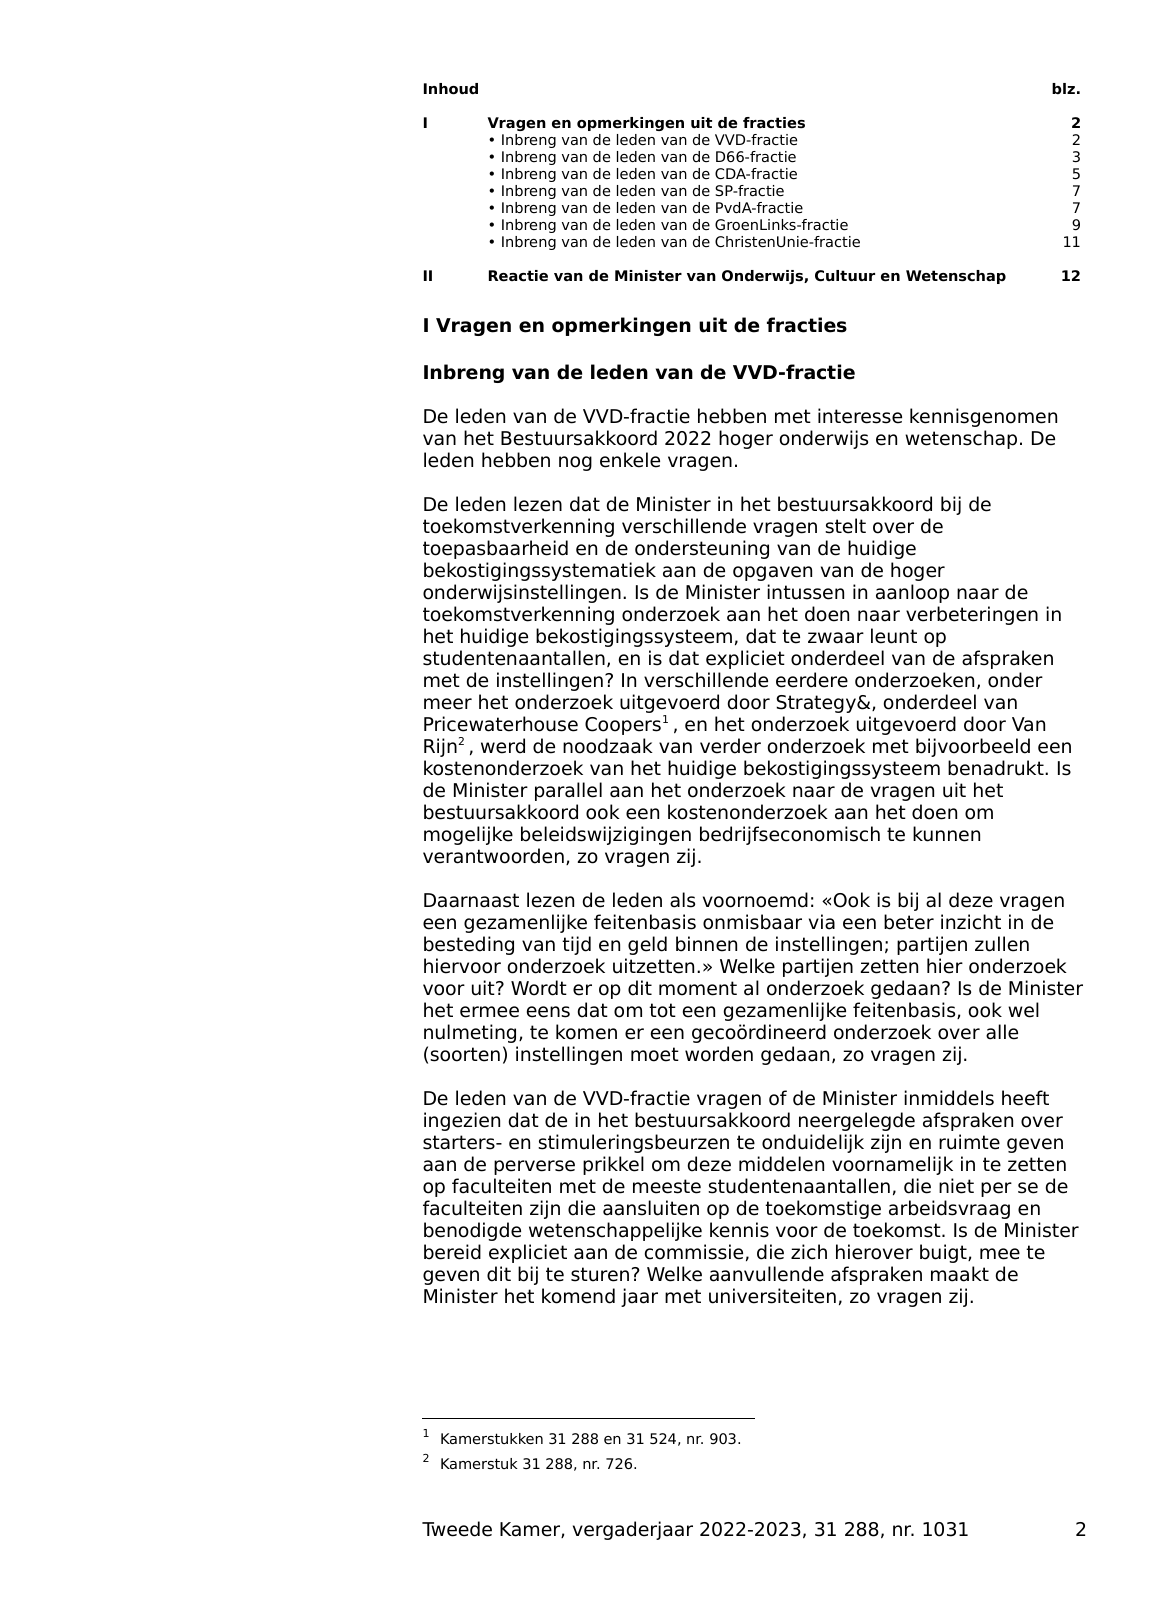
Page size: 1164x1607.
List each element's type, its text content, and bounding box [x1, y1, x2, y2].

subtitle Inbreng van de leden van de VVD-fractie [422, 362, 1087, 384]
table_header Inhoud [422, 81, 1013, 98]
table_cell • Inbreng van de leden van de VVD-fractie [481, 132, 1013, 149]
table_cell • Inbreng van de leden van de D66-fractie [481, 149, 1013, 166]
table_cell [422, 132, 481, 149]
table_cell II [422, 268, 481, 285]
table_cell • Inbreng van de leden van de ChristenUnie-fractie [481, 234, 1013, 251]
table_cell [422, 217, 481, 234]
text De leden van de VVD-fractie hebben met interesse kennisgenomen van het Bestuursakkoord 2022 hoger onderwijs en wetenschap. De leden hebben nog enkele vragen. [422, 406, 1087, 472]
table_cell [1013, 98, 1087, 115]
table_cell • Inbreng van de leden van de SP-fractie [481, 183, 1013, 200]
text De leden lezen dat de Minister in het bestuursakkoord bij de toekomstverkenning verschillende vragen stelt over de toepasbaarheid en de ondersteuning van de huidige bekostigingssystematiek aan de opgaven van de hoger onderwijsinstellingen. Is de Minister intussen in aanloop naar de toekomstverkenning onderzoek aan het doen naar verbeteringen in het huidige bekostigingssysteem, dat te zwaar leunt op studentenaantallen, en is dat expliciet onderdeel van de afspraken met de instellingen? In verschillende eerdere onderzoeken, onder meer het onderzoek uitgevoerd door Strategy&, onderdeel van Pricewaterhouse Coopers, en het onderzoek uitgevoerd door Van Rijn, werd de noodzaak van verder onderzoek met bijvoorbeeld een kostenonderzoek van het huidige bekostigingssysteem benadrukt. Is de Minister parallel aan het onderzoek naar de vragen uit het bestuursakkoord ook een kostenonderzoek aan het doen om mogelijke beleidswijzigingen bedrijfseconomisch te kunnen verantwoorden, zo vragen zij. [422, 494, 1087, 868]
subtitle I Vragen en opmerkingen uit de fracties [422, 315, 1087, 337]
table_cell [422, 200, 481, 217]
table_cell I [422, 115, 481, 132]
table_cell 7 [1013, 200, 1087, 217]
text Kamerstukken 31 288 en 31 524, nr. 903. [422, 1427, 1087, 1449]
table_cell 11 [1013, 234, 1087, 251]
table_cell [422, 98, 481, 115]
table_cell [422, 149, 481, 166]
table_cell [422, 166, 481, 183]
text De leden van de VVD-fractie vragen of de Minister inmiddels heeft ingezien dat de in het bestuursakkoord neergelegde afspraken over starters- en stimuleringsbeurzen te onduidelijk zijn en ruimte geven aan de perverse prikkel om deze middelen voornamelijk in te zetten op faculteiten met de meeste studentenaantallen, die niet per se de faculteiten zijn die aansluiten op de toekomstige arbeidsvraag en benodigde wetenschappelijke kennis voor de toekomst. Is de Minister bereid expliciet aan de commissie, die zich hierover buigt, mee te geven dit bij te sturen? Welke aanvullende afspraken maakt de Minister het komend jaar met universiteiten, zo vragen zij. [422, 1088, 1087, 1308]
table_header blz. [1013, 81, 1087, 98]
table_cell 12 [1013, 268, 1087, 285]
table_cell 5 [1013, 166, 1087, 183]
table_cell • Inbreng van de leden van de GroenLinks-fractie [481, 217, 1013, 234]
table_cell 9 [1013, 217, 1087, 234]
table_cell Reactie van de Minister van Onderwijs, Cultuur en Wetenschap [481, 268, 1013, 285]
table_cell Vragen en opmerkingen uit de fracties [481, 115, 1013, 132]
table_cell 2 [1013, 132, 1087, 149]
table_cell [1013, 251, 1087, 268]
text Daarnaast lezen de leden als voornoemd: «Ook is bij al deze vragen een gezamenlijke feitenbasis onmisbaar via een beter inzicht in de besteding van tijd en geld binnen de instellingen; partijen zullen hiervoor onderzoek uitzetten.» Welke partijen zetten hier onderzoek voor uit? Wordt er op dit moment al onderzoek gedaan? Is de Minister het ermee eens dat om tot een gezamenlijke feitenbasis, ook wel nulmeting, te komen er een gecoördineerd onderzoek over alle (soorten) instellingen moet worden gedaan, zo vragen zij. [422, 890, 1087, 1066]
table_cell • Inbreng van de leden van de PvdA-fractie [481, 200, 1013, 217]
table_cell 3 [1013, 149, 1087, 166]
table_cell 2 [1013, 115, 1087, 132]
table_cell [422, 183, 481, 200]
text Kamerstuk 31 288, nr. 726. [422, 1452, 1087, 1474]
table_cell • Inbreng van de leden van de CDA-fractie [481, 166, 1013, 183]
table_cell [481, 251, 1013, 268]
table_cell 7 [1013, 183, 1087, 200]
table_cell [422, 234, 481, 251]
table_cell [422, 251, 481, 268]
table_cell [481, 98, 1013, 115]
